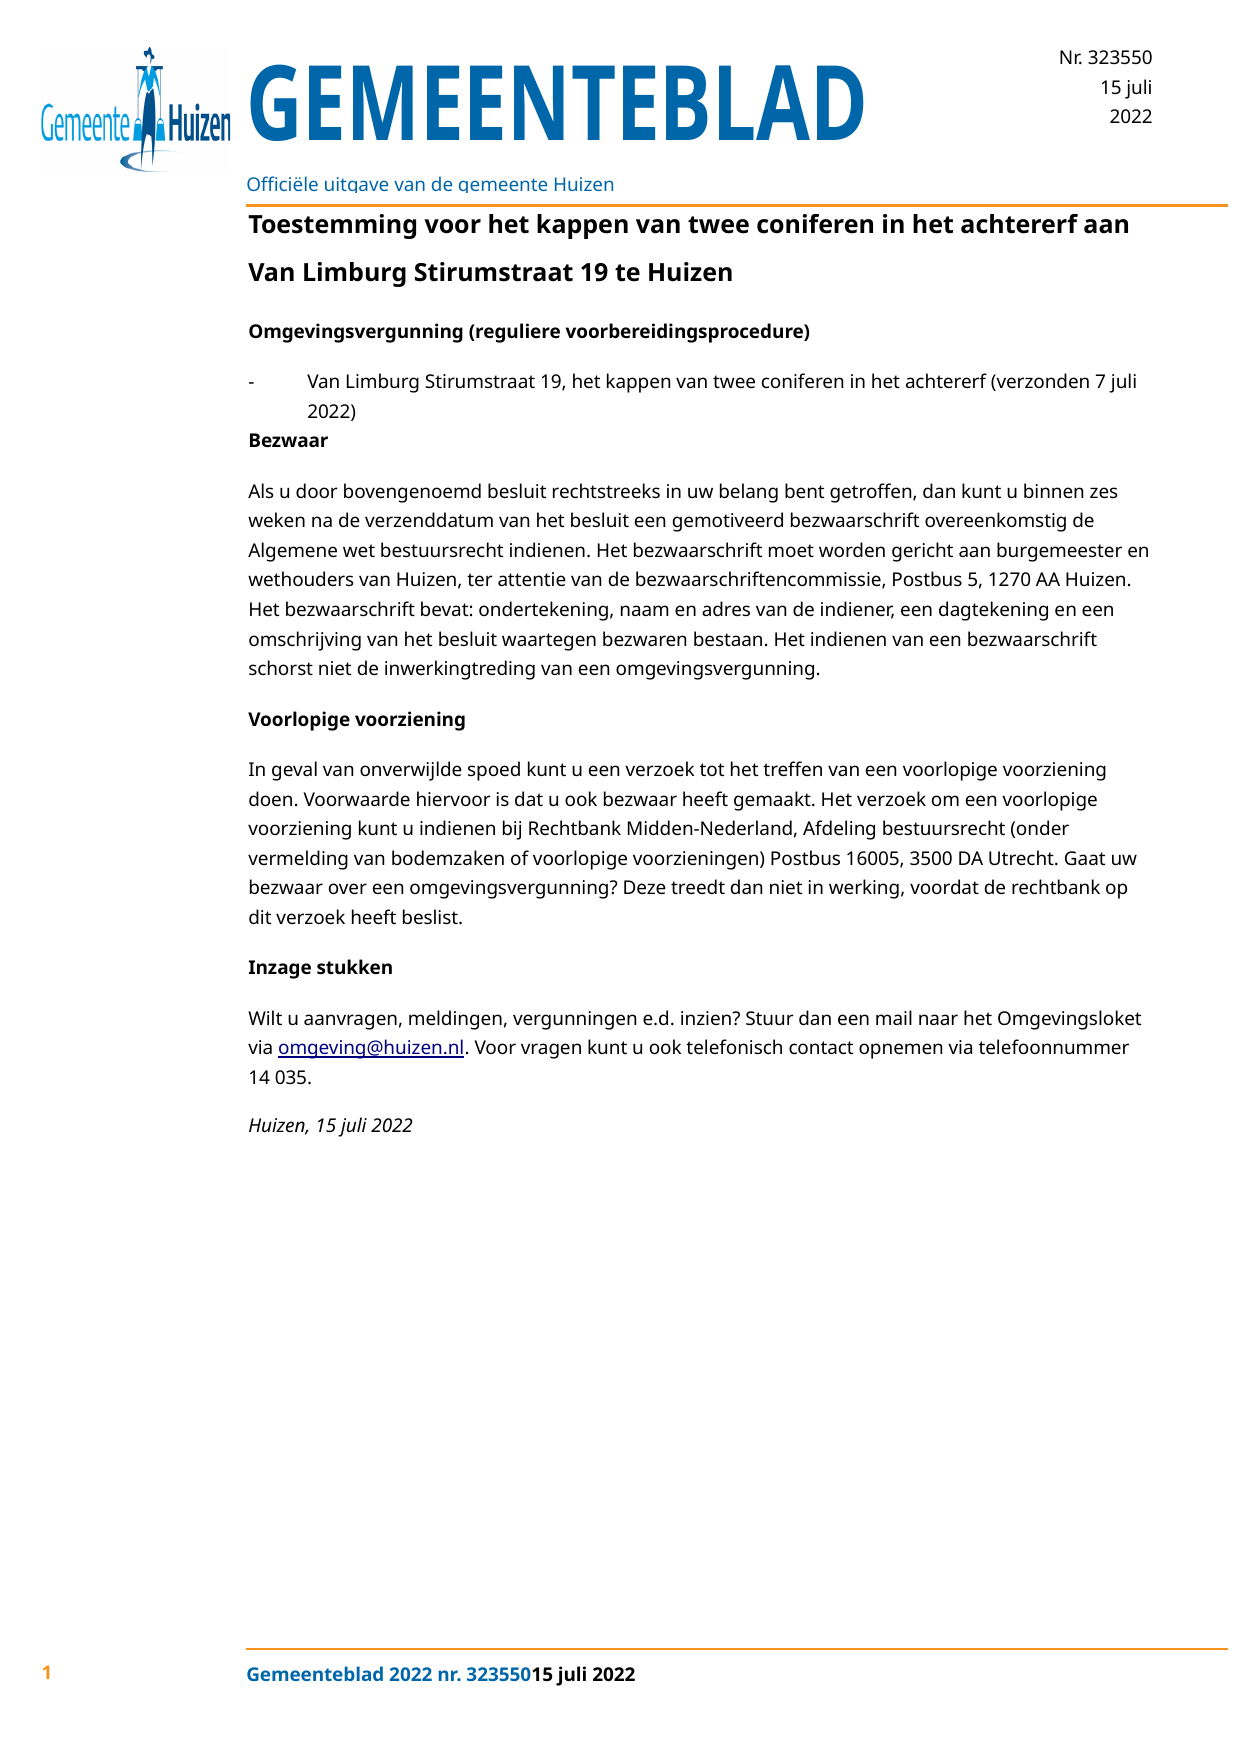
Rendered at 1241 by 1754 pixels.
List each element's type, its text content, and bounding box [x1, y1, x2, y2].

text Wilt u aanvragen, meldingen, vergunningen e.d. inzien? Stuur dan een mail naar het Omgevingsloket via omgeving@huizen.nl. Voor vragen kunt u ook telefonisch contact opnemen via telefoonnummer 14 035. [248, 1005, 1152, 1090]
text Bezwaar [248, 427, 1152, 453]
text Voorlopige voorziening [248, 706, 1152, 732]
text In geval van onverwijlde spoed kunt u een verzoek tot het treffen van een voorlopige voorziening doen. Voorwaarde hiervoor is dat u ook bezwaar heeft gemaakt. Het verzoek om een voorlopige voorziening kunt u indienen bij Rechtbank Midden-Nederland, Afdeling bestuursrecht (onder vermelding van bodemzaken of voorlopige voorzieningen) Postbus 16005, 3500 DA Utrecht. Gaat uw bezwaar over een omgevingsvergunning? Deze treedt dan niet in werking, voordat de rechtbank op dit verzoek heeft beslist. [248, 756, 1152, 930]
text Als u door bovengenoemd besluit rechtstreeks in uw belang bent getroffen, dan kunt u binnen zes weken na de verzenddatum van het besluit een gemotiveerd bezwaarschrift overeenkomstig de Algemene wet bestuursrecht indienen. Het bezwaarschrift moet worden gericht aan burgemeester en wethouders van Huizen, ter attentie van de bezwaarschriftencommissie, Postbus 5, 1270 AA Huizen. Het bezwaarschrift bevat: ondertekening, naam en adres van de indiener, een dagtekening en een omschrijving van het besluit waartegen bezwaren bestaan. Het indienen van een bezwaarschrift schorst niet de inwerkingtreding van een omgevingsvergunning. [248, 478, 1152, 681]
text Inzage stukken [248, 954, 1152, 980]
text Huizen, 15 juli 2022 [248, 1112, 1152, 1138]
text Toestemming voor het kappen van twee coniferen in het achtererf aan Van Limburg Stirumstraat 19 te Huizen [248, 207, 1152, 288]
picture [41, 47, 231, 172]
list Van Limburg Stirumstraat 19, het kappen van twee coniferen in het achtererf (verzonden 7 juli 2022) [248, 368, 1152, 424]
text Omgevingsvergunning (reguliere voorbereidingsprocedure) [248, 318, 1152, 344]
